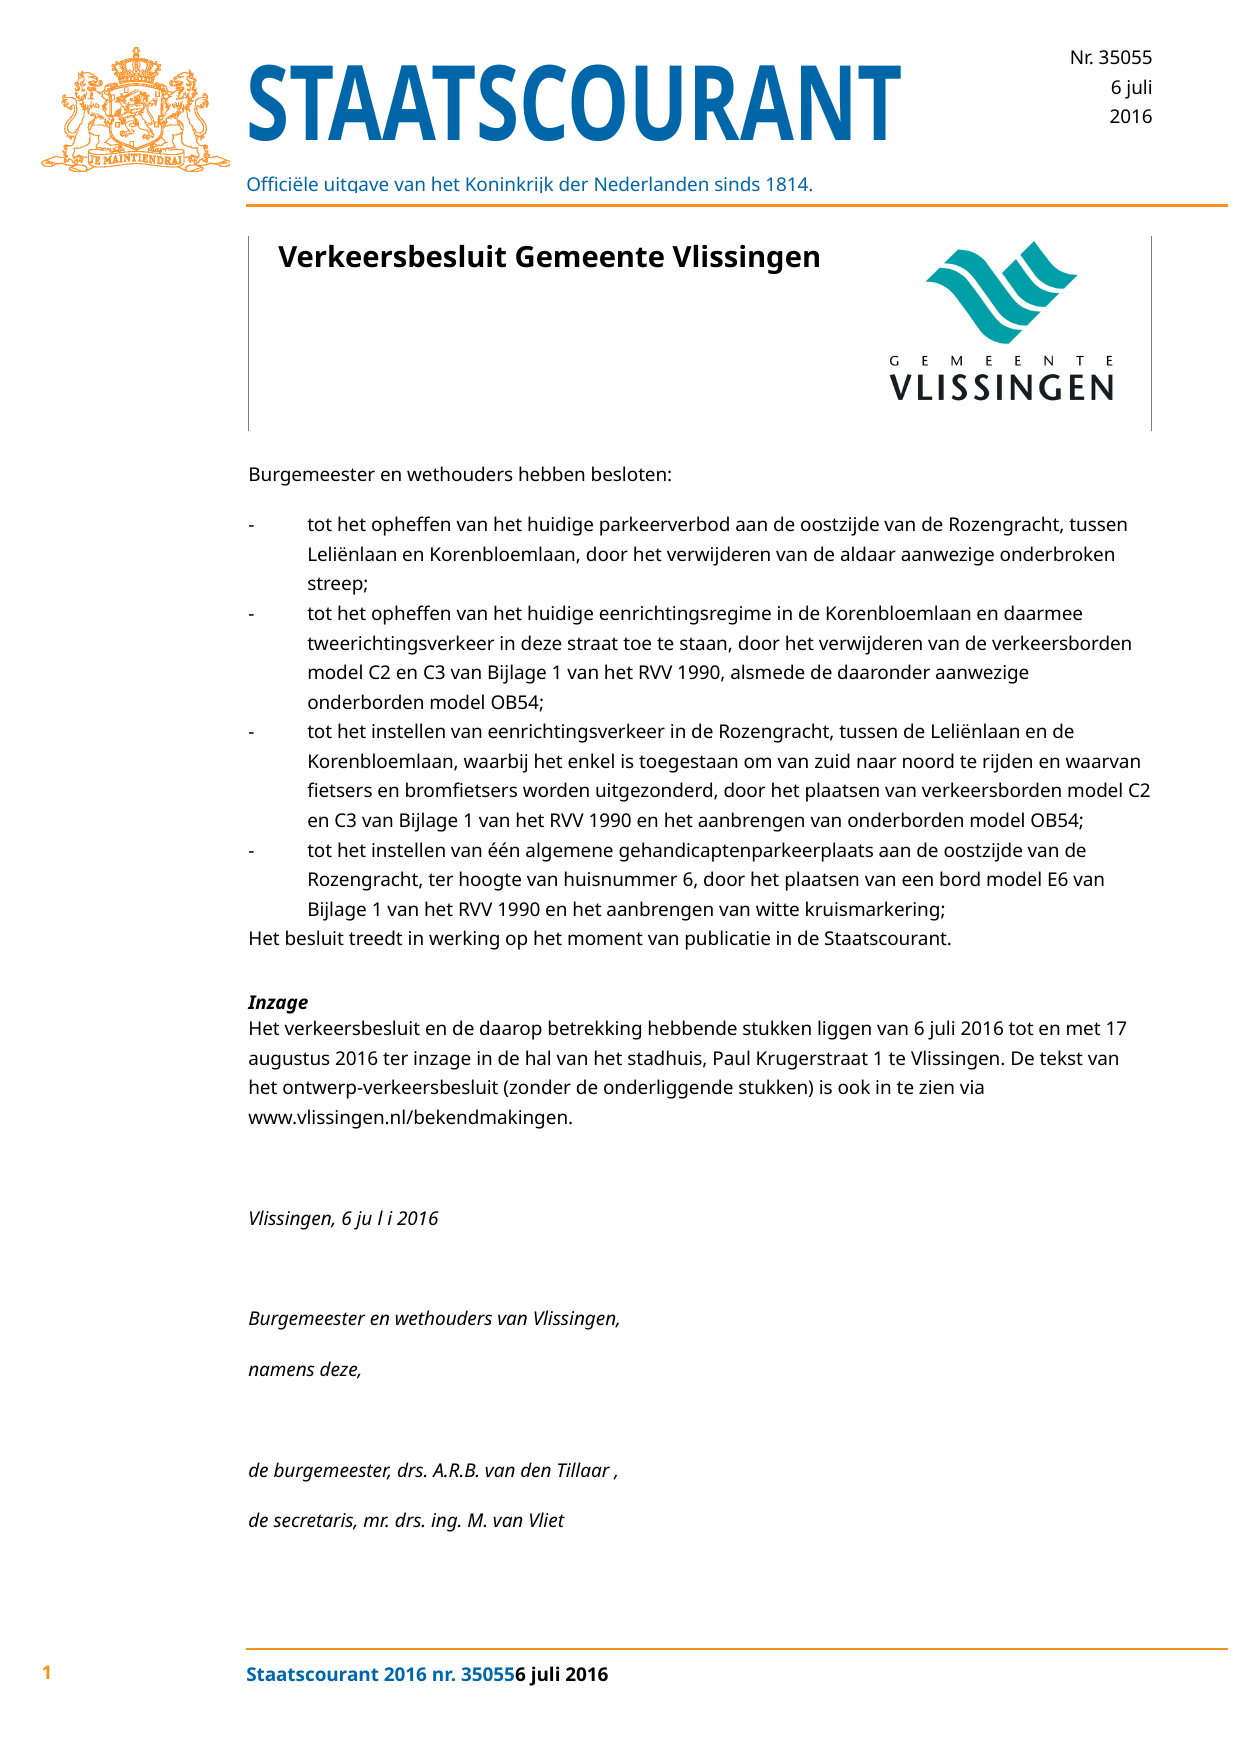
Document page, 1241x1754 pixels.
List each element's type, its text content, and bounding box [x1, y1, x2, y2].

table_header [850, 236, 1151, 431]
text Vlissingen, 6 ju l i 2016 [248, 1205, 1152, 1231]
picture [882, 236, 1119, 406]
list tot het instellen van eenrichtingsverkeer in de Rozengracht, tussen de Leliënlaan en de Korenbloemlaan, waarbij het enkel is toegestaan om van zuid naar noord te rijden en waarvan fietsers en bromfietsers worden uitgezonderd, door het plaatsen van verkeersborden model C2 en C3 van Bijlage 1 van het RVV 1990 en het aanbrengen van onderborden model OB54; [248, 718, 1152, 833]
table_header Verkeersbesluit Gemeente Vlissingen [249, 236, 850, 431]
text Burgemeester en wethouders van Vlissingen, [248, 1306, 1152, 1331]
text Het besluit treedt in werking op het moment van publicatie in de Staatscourant. [248, 926, 1152, 951]
text de burgemeester, drs. A.R.B. van den Tillaar , [248, 1457, 1152, 1483]
list tot het instellen van één algemene gehandicaptenparkeerplaats aan de oostzijde van de Rozengracht, ter hoogte van huisnummer 6, door het plaatsen van een bord model E6 van Bijlage 1 van het RVV 1990 en het aanbrengen van witte kruismarkering; [248, 837, 1152, 922]
text namens deze, [248, 1356, 1152, 1382]
text Het verkeersbesluit en de daarop betrekking hebbende stukken liggen van 6 juli 2016 tot en met 17 augustus 2016 ter inzage in de hal van het stadhuis, Paul Krugerstraat 1 te Vlissingen. De tekst van het ontwerp-verkeersbesluit (zonder de onderliggende stukken) is ook in te zien via www.vlissingen.nl/bekendmakingen. [248, 1015, 1152, 1130]
list tot het opheffen van het huidige parkeerverbod aan de oostzijde van de Rozengracht, tussen Leliënlaan en Korenbloemlaan, door het verwijderen van de aldaar aanwezige onderbroken streep; [248, 511, 1152, 596]
picture [41, 47, 231, 172]
text de secretaris, mr. drs. ing. M. van Vliet [248, 1507, 1152, 1533]
text Burgemeester en wethouders hebben besloten: [248, 461, 1152, 487]
list tot het opheffen van het huidige eenrichtingsregime in de Korenbloemlaan en daarmee tweerichtingsverkeer in deze straat toe te staan, door het verwijderen van de verkeersborden model C2 en C3 van Bijlage 1 van het RVV 1990, alsmede de daaronder aanwezige onderborden model OB54; [248, 600, 1152, 714]
text Inzage [248, 989, 1152, 1015]
